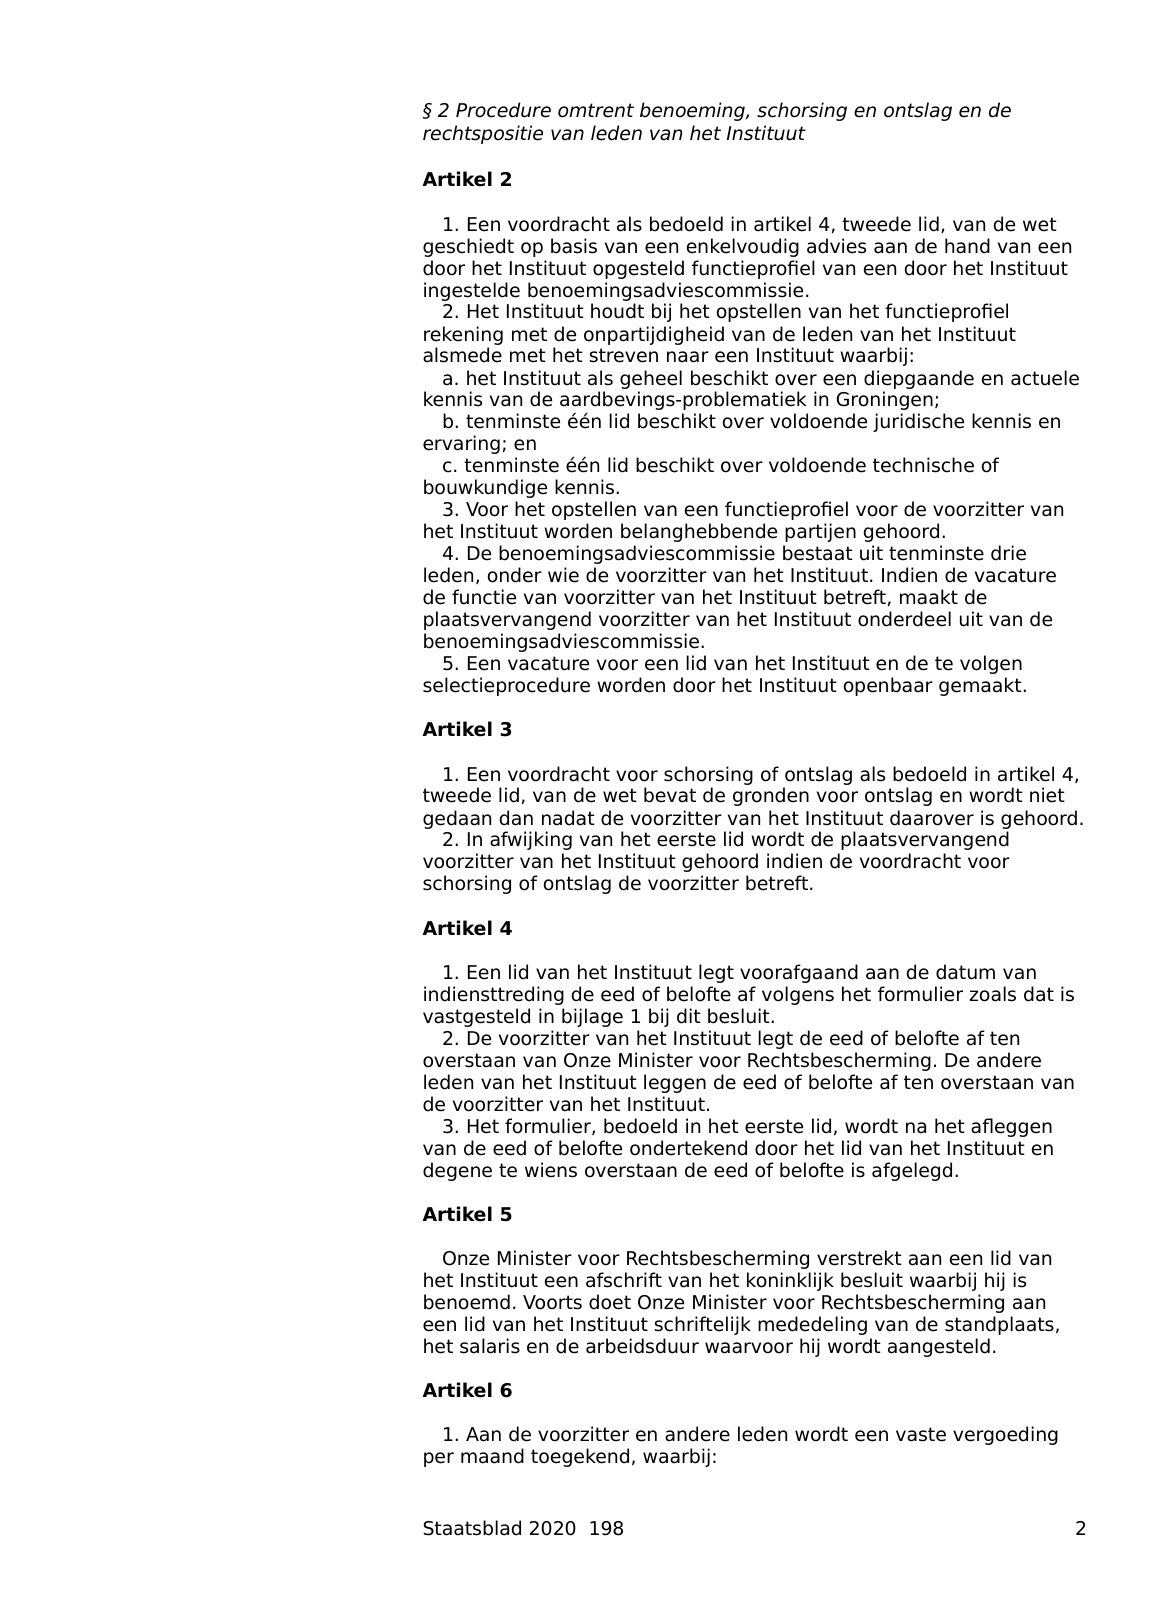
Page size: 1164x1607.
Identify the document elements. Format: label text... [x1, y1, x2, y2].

text 2. Het Instituut houdt bij het opstellen van het functieprofiel rekening met de onpartijdigheid van de leden van het Instituut alsmede met het streven naar een Instituut waarbij: [422, 301, 1087, 367]
text 1. Aan de voorzitter en andere leden wordt een vaste vergoeding per maand toegekend, waarbij: [422, 1424, 1087, 1468]
text 5. Een vacature voor een lid van het Instituut en de te volgen selectieprocedure worden door het Instituut openbaar gemaakt. [422, 653, 1087, 697]
text 2. In afwijking van het eerste lid wordt de plaatsvervangend voorzitter van het Instituut gehoord indien de voordracht voor schorsing of ontslag de voorzitter betreft. [422, 829, 1087, 895]
subtitle Artikel 5 [422, 1204, 1087, 1226]
subtitle Artikel 2 [422, 169, 1087, 191]
subtitle Artikel 3 [422, 719, 1087, 741]
text b. tenminste één lid beschikt over voldoende juridische kennis en ervaring; en [422, 411, 1087, 455]
subtitle § 2 Procedure omtrent benoeming, schorsing en ontslag en de rechtspositie van leden van het Instituut [422, 100, 1087, 144]
text 4. De benoemingsadviescommissie bestaat uit tenminste drie leden, onder wie de voorzitter van het Instituut. Indien de vacature de functie van voorzitter van het Instituut betreft, maakt de plaatsvervangend voorzitter van het Instituut onderdeel uit van de benoemingsadviescommissie. [422, 543, 1087, 653]
text 1. Een voordracht voor schorsing of ontslag als bedoeld in artikel 4, tweede lid, van de wet bevat de gronden voor ontslag en wordt niet gedaan dan nadat de voorzitter van het Instituut daarover is gehoord. [422, 763, 1087, 829]
text Onze Minister voor Rechtsbescherming verstrekt aan een lid van het Instituut een afschrift van het koninklijk besluit waarbij hij is benoemd. Voorts doet Onze Minister voor Rechtsbescherming aan een lid van het Instituut schriftelijk mededeling van de standplaats, het salaris en de arbeidsduur waarvoor hij wordt aangesteld. [422, 1248, 1087, 1358]
text 1. Een lid van het Instituut legt voorafgaand aan de datum van indiensttreding de eed of belofte af volgens het formulier zoals dat is vastgesteld in bijlage 1 bij dit besluit. [422, 962, 1087, 1028]
subtitle Artikel 6 [422, 1380, 1087, 1402]
text 3. Het formulier, bedoeld in het eerste lid, wordt na het afleggen van de eed of belofte ondertekend door het lid van het Instituut en degene te wiens overstaan de eed of belofte is afgelegd. [422, 1116, 1087, 1181]
subtitle Artikel 4 [422, 917, 1087, 939]
text a. het Instituut als geheel beschikt over een diepgaande en actuele kennis van de aardbevings-problematiek in Groningen; [422, 367, 1087, 411]
text 3. Voor het opstellen van een functieprofiel voor de voorzitter van het Instituut worden belanghebbende partijen gehoord. [422, 499, 1087, 543]
text 2. De voorzitter van het Instituut legt de eed of belofte af ten overstaan van Onze Minister voor Rechtsbescherming. De andere leden van het Instituut leggen de eed of belofte af ten overstaan van de voorzitter van het Instituut. [422, 1028, 1087, 1116]
text 1. Een voordracht als bedoeld in artikel 4, tweede lid, van de wet geschiedt op basis van een enkelvoudig advies aan de hand van een door het Instituut opgesteld functieprofiel van een door het Instituut ingestelde benoemingsadviescommissie. [422, 213, 1087, 301]
text c. tenminste één lid beschikt over voldoende technische of bouwkundige kennis. [422, 455, 1087, 499]
